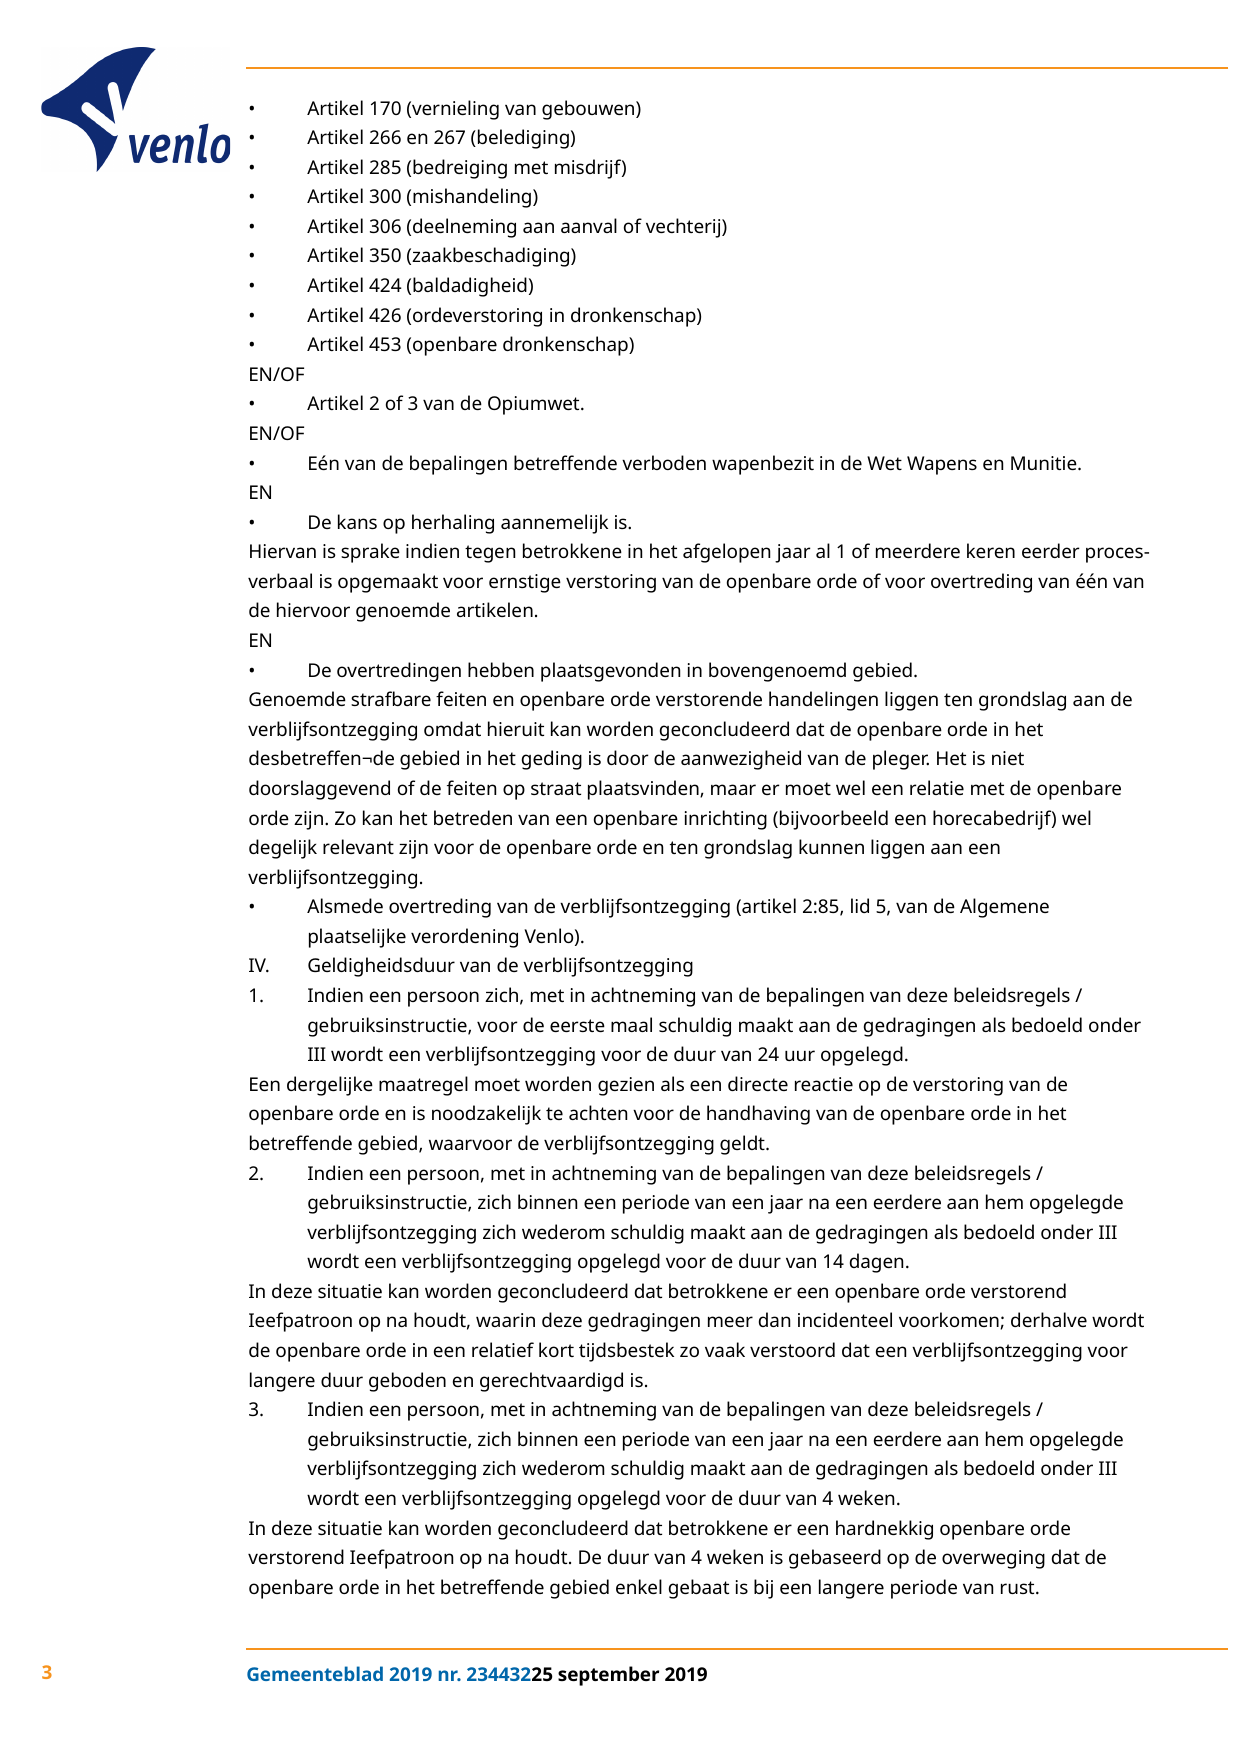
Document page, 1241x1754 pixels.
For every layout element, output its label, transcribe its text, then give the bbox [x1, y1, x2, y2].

list Artikel 350 (zaakbeschadiging) [248, 243, 1152, 268]
text EN/OF [248, 361, 1152, 387]
list Artikel 453 (openbare dronkenschap) [248, 331, 1152, 357]
text In deze situatie kan worden geconcludeerd dat betrokkene er een openbare orde verstorend Ieefpatroon op na houdt, waarin deze gedragingen meer dan incidenteel voorkomen; derhalve wordt de openbare orde in een relatief kort tijdsbestek zo vaak verstoord dat een verblijfsontzegging voor langere duur geboden en gerechtvaardigd is. [248, 1278, 1152, 1393]
list Geldigheidsduur van de verblijfsontzegging [248, 953, 1152, 978]
list Artikel 170 (vernieling van gebouwen) [248, 95, 1152, 121]
list Indien een persoon, met in achtneming van de bepalingen van deze beleidsregels / gebruiksinstructie, zich binnen een periode van een jaar na een eerdere aan hem opgelegde verblijfsontzegging zich wederom schuldig maakt aan de gedragingen als bedoeld onder III wordt een verblijfsontzegging opgelegd voor de duur van 14 dagen. [248, 1160, 1152, 1274]
text EN/OF [248, 420, 1152, 446]
list Artikel 285 (bedreiging met misdrijf) [248, 154, 1152, 180]
list Alsmede overtreding van de verblijfsontzegging (artikel 2:85, lid 5, van de Algemene plaatselijke verordening Venlo). [248, 893, 1152, 949]
list Indien een persoon, met in achtneming van de bepalingen van deze beleidsregels / gebruiksinstructie, zich binnen een periode van een jaar na een eerdere aan hem opgelegde verblijfsontzegging zich wederom schuldig maakt aan de gedragingen als bedoeld onder III wordt een verblijfsontzegging opgelegd voor de duur van 4 weken. [248, 1396, 1152, 1511]
picture [41, 47, 231, 172]
text In deze situatie kan worden geconcludeerd dat betrokkene er een hardnekkig openbare orde verstorend Ieefpatroon op na houdt. De duur van 4 weken is gebaseerd op de overweging dat de openbare orde in het betreffende gebied enkel gebaat is bij een langere periode van rust. [248, 1515, 1152, 1600]
text Genoemde strafbare feiten en openbare orde verstorende handelingen liggen ten grondslag aan de verblijfsontzegging omdat hieruit kan worden geconcludeerd dat de openbare orde in het desbetreffen¬de gebied in het geding is door de aanwezigheid van de pleger. Het is niet doorslaggevend of de feiten op straat plaatsvinden, maar er moet wel een relatie met de openbare orde zijn. Zo kan het betreden van een openbare inrichting (bijvoorbeeld een horecabedrijf) wel degelijk relevant zijn voor de openbare orde en ten grondslag kunnen liggen aan een verblijfsontzegging. [248, 686, 1152, 890]
list Artikel 2 of 3 van de Opiumwet. [248, 391, 1152, 416]
list Indien een persoon zich, met in achtneming van de bepalingen van deze beleidsregels / gebruiksinstructie, voor de eerste maal schuldig maakt aan de gedragingen als bedoeld onder III wordt een verblijfsontzegging voor de duur van 24 uur opgelegd. [248, 982, 1152, 1067]
text EN [248, 627, 1152, 653]
list Artikel 424 (baldadigheid) [248, 272, 1152, 298]
text Hiervan is sprake indien tegen betrokkene in het afgelopen jaar al 1 of meerdere keren eerder proces-verbaal is opgemaakt voor ernstige verstoring van de openbare orde of voor overtreding van één van de hiervoor genoemde artikelen. [248, 538, 1152, 623]
list Artikel 266 en 267 (belediging) [248, 124, 1152, 150]
list Artikel 306 (deelneming aan aanval of vechterij) [248, 213, 1152, 239]
list Artikel 426 (ordeverstoring in dronkenschap) [248, 302, 1152, 328]
list Eén van de bepalingen betreffende verboden wapenbezit in de Wet Wapens en Munitie. [248, 450, 1152, 476]
list De kans op herhaling aannemelijk is. [248, 509, 1152, 535]
list De overtredingen hebben plaatsgevonden in bovengenoemd gebied. [248, 657, 1152, 683]
text EN [248, 479, 1152, 505]
text Een dergelijke maatregel moet worden gezien als een directe reactie op de verstoring van de openbare orde en is noodzakelijk te achten voor de handhaving van de openbare orde in het betreffende gebied, waarvoor de verblijfsontzegging geldt. [248, 1071, 1152, 1156]
list Artikel 300 (mishandeling) [248, 183, 1152, 209]
